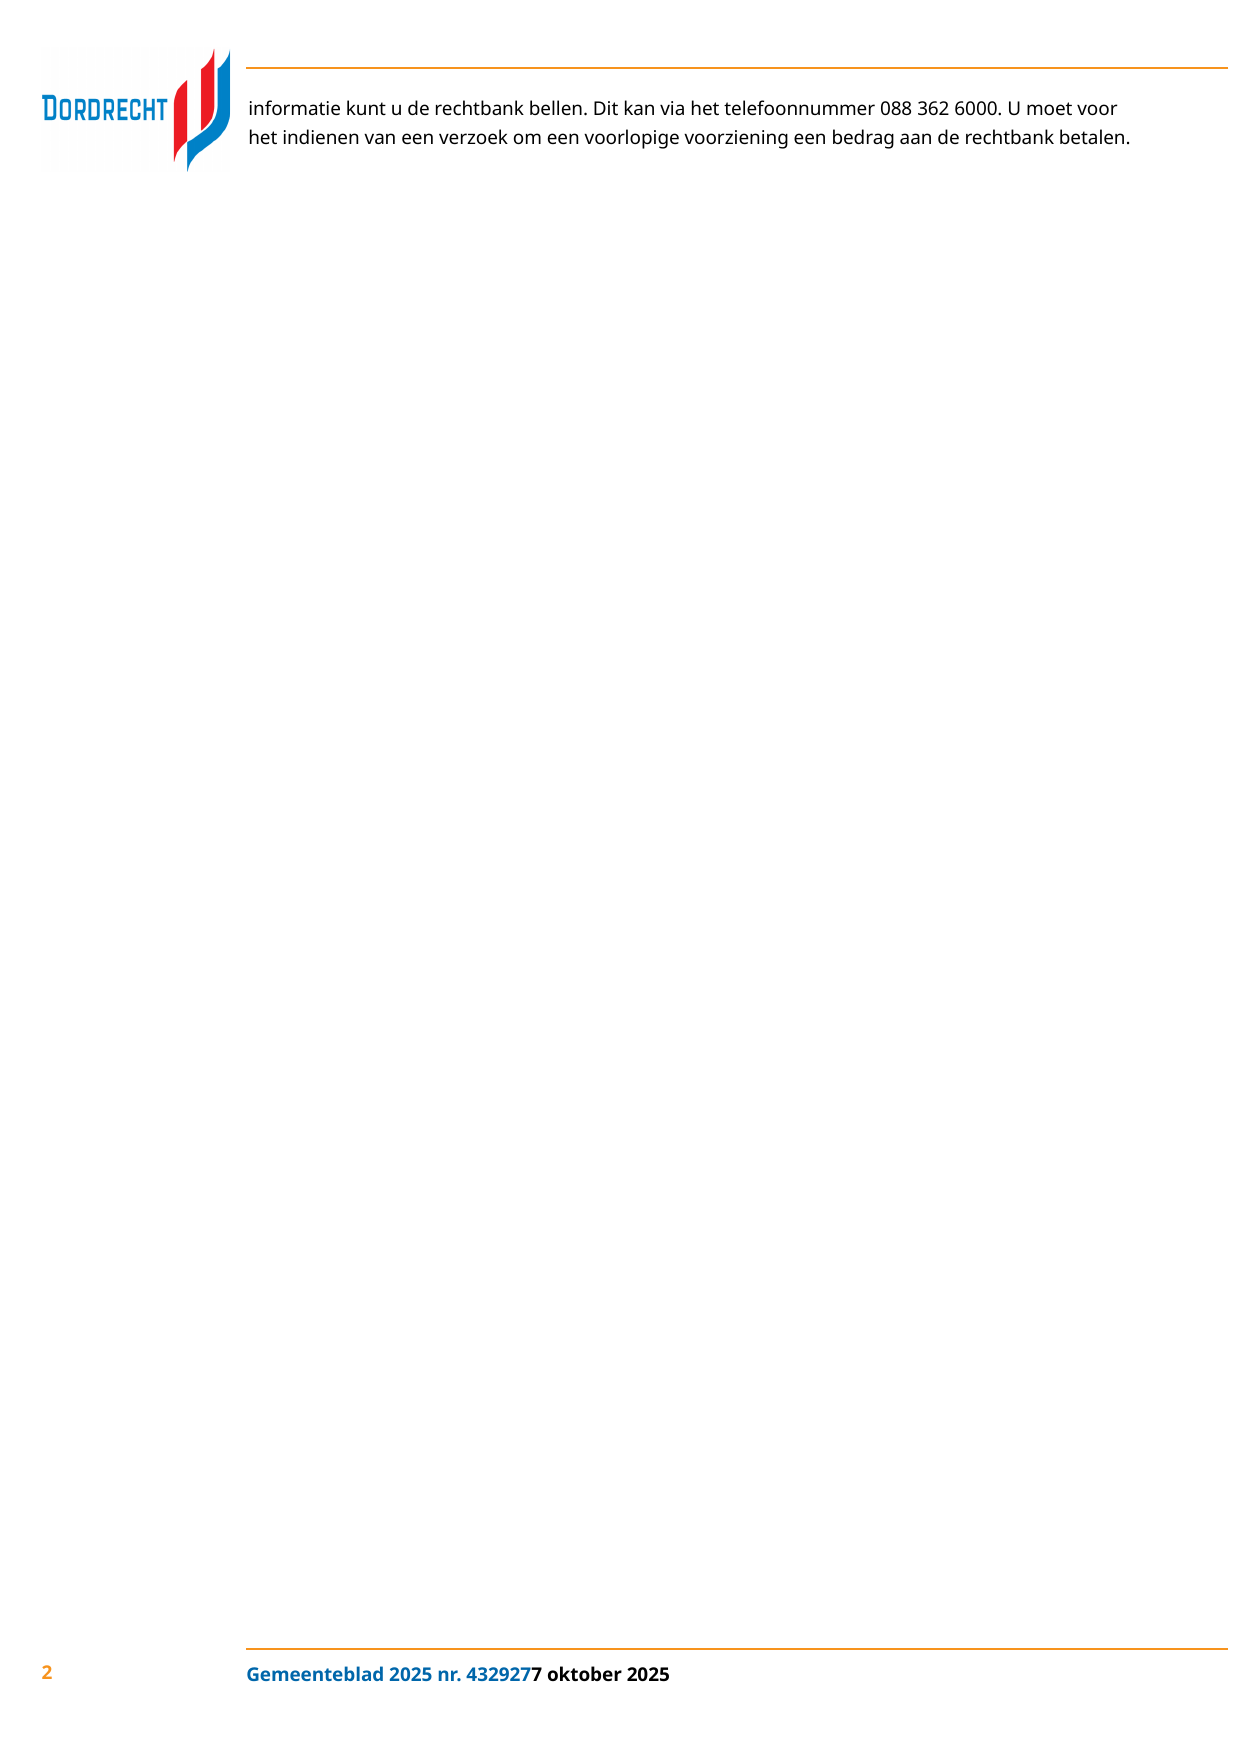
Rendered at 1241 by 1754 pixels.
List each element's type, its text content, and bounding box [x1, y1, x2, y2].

text informatie kunt u de rechtbank bellen. Dit kan via het telefoonnummer 088 362 6000. U moet voor het indienen van een verzoek om een voorlopige voorziening een bedrag aan de rechtbank betalen. [248, 95, 1152, 150]
picture [41, 47, 231, 172]
